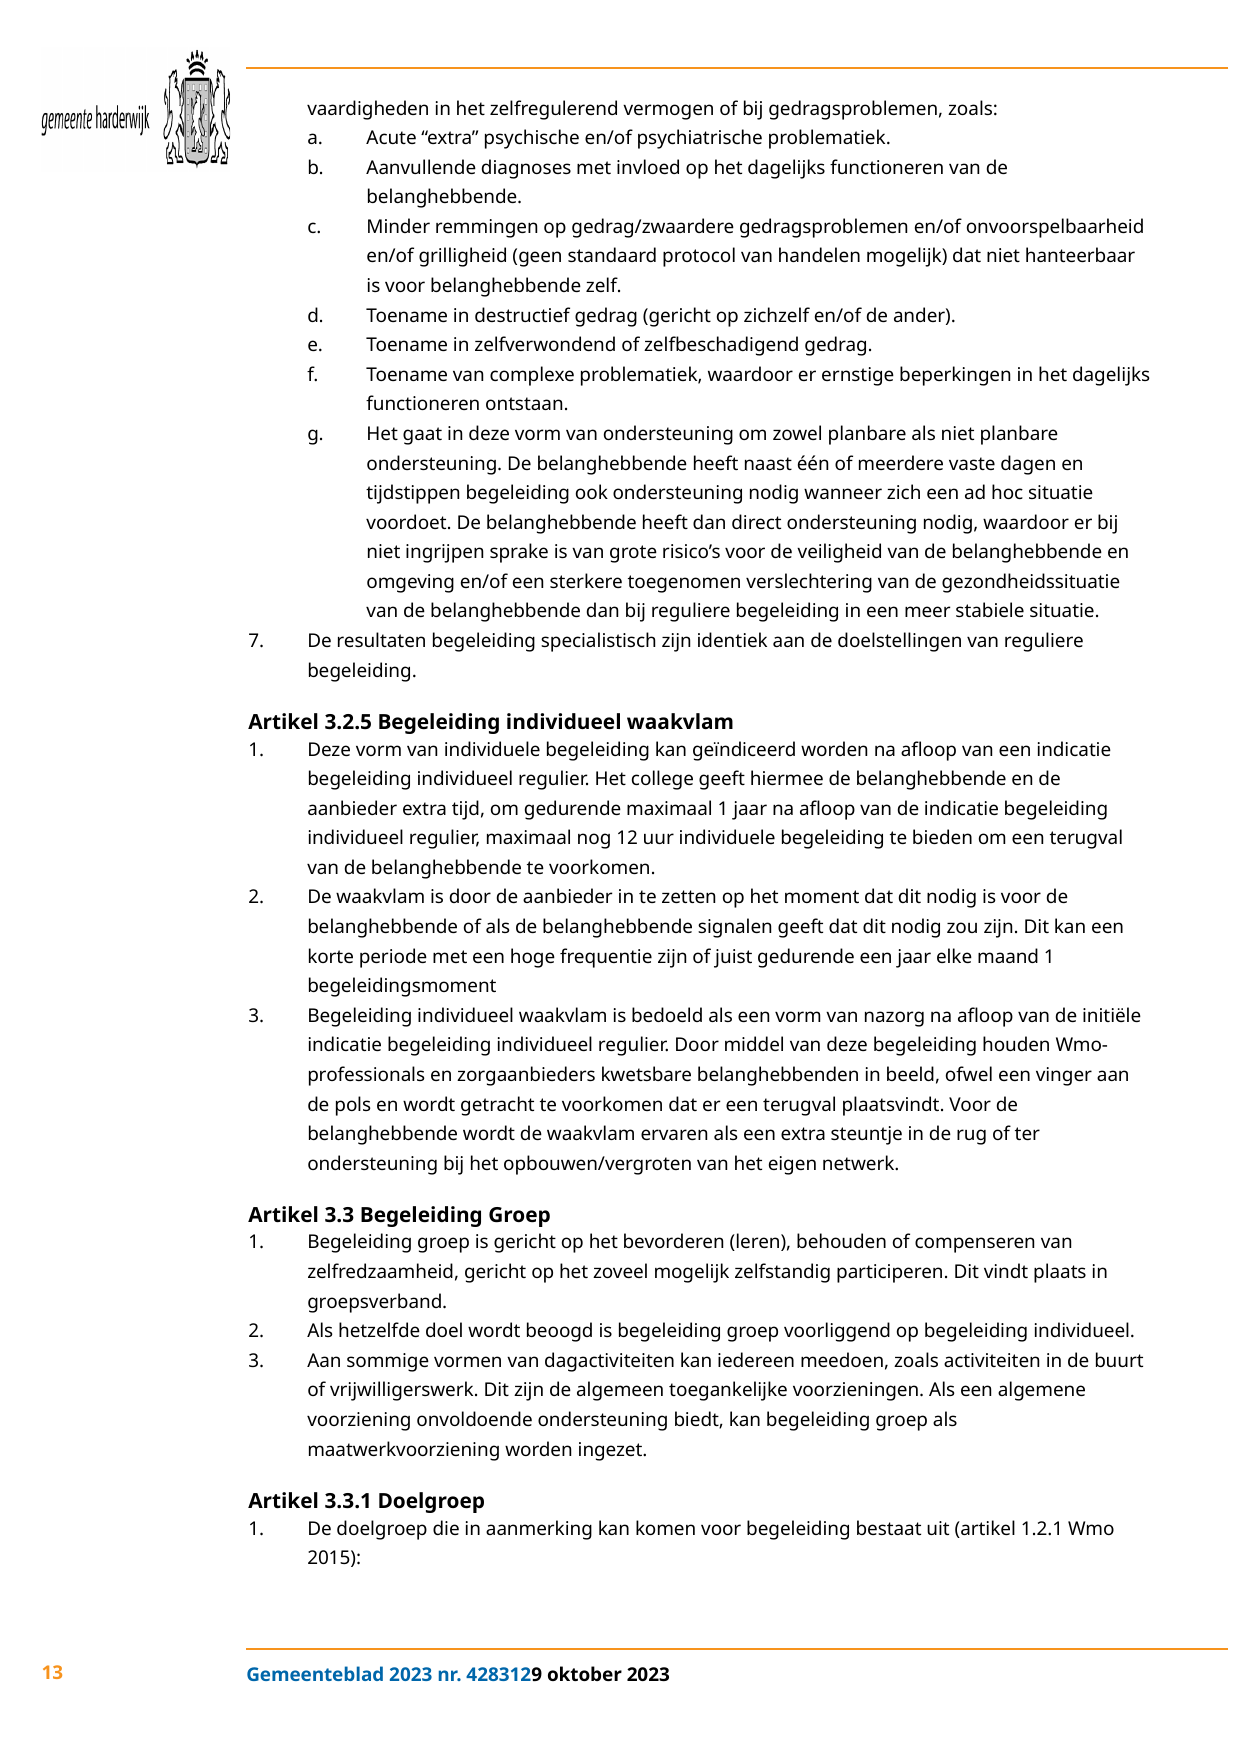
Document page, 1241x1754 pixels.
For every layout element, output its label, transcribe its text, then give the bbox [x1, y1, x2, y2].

list De doelgroep die in aanmerking kan komen voor begeleiding bestaat uit (artikel 1.2.1 Wmo 2015): [248, 1515, 1152, 1570]
list Begeleiding individueel waakvlam is bedoeld als een vorm van nazorg na afloop van de initiële indicatie begeleiding individueel regulier. Door middel van deze begeleiding houden Wmo-professionals en zorgaanbieders kwetsbare belanghebbenden in beeld, ofwel een vinger aan de pols en wordt getracht te voorkomen dat er een terugval plaatsvindt. Voor de belanghebbende wordt de waakvlam ervaren als een extra steuntje in de rug of ter ondersteuning bij het opbouwen/vergroten van het eigen netwerk. [248, 1002, 1152, 1176]
list Acute “extra” psychische en/of psychiatrische problematiek. [307, 124, 1152, 150]
list Als hetzelfde doel wordt beoogd is begeleiding groep voorliggend op begeleiding individueel. [248, 1317, 1152, 1343]
list Toename in destructief gedrag (gericht op zichzelf en/of de ander). [307, 302, 1152, 328]
list Aanvullende diagnoses met invloed op het dagelijks functioneren van de belanghebbende. [307, 154, 1152, 209]
list Deze vorm van individuele begeleiding kan geïndiceerd worden na afloop van een indicatie begeleiding individueel regulier. Het college geeft hiermee de belanghebbende en de aanbieder extra tijd, om gedurende maximaal 1 jaar na afloop van de indicatie begeleiding individueel regulier, maximaal nog 12 uur individuele begeleiding te bieden om een terugval van de belanghebbende te voorkomen. [248, 736, 1152, 880]
list Toename van complexe problematiek, waardoor er ernstige beperkingen in het dagelijks functioneren ontstaan. [307, 361, 1152, 416]
text Artikel 3.3.1 Doelgroep [248, 1486, 1152, 1515]
list Aan sommige vormen van dagactiviteiten kan iedereen meedoen, zoals activiteiten in de buurt of vrijwilligerswerk. Dit zijn de algemeen toegankelijke voorzieningen. Als een algemene voorziening onvoldoende ondersteuning biedt, kan begeleiding groep als maatwerkvoorziening worden ingezet. [248, 1347, 1152, 1462]
list Minder remmingen op gedrag/zwaardere gedragsproblemen en/of onvoorspelbaarheid en/of grilligheid (geen standaard protocol van handelen mogelijk) dat niet hanteerbaar is voor belanghebbende zelf. [307, 213, 1152, 298]
list vaardigheden in het zelfregulerend vermogen of bij gedragsproblemen, zoals: [248, 95, 1152, 121]
list Het gaat in deze vorm van ondersteuning om zowel planbare als niet planbare ondersteuning. De belanghebbende heeft naast één of meerdere vaste dagen en tijdstippen begeleiding ook ondersteuning nodig wanneer zich een ad hoc situatie voordoet. De belanghebbende heeft dan direct ondersteuning nodig, waardoor er bij niet ingrijpen sprake is van grote risico’s voor de veiligheid van de belanghebbende en omgeving en/of een sterkere toegenomen verslechtering van de gezondheidssituatie van de belanghebbende dan bij reguliere begeleiding in een meer stabiele situatie. [307, 420, 1152, 623]
list De waakvlam is door de aanbieder in te zetten op het moment dat dit nodig is voor de belanghebbende of als de belanghebbende signalen geeft dat dit nodig zou zijn. Dit kan een korte periode met een hoge frequentie zijn of juist gedurende een jaar elke maand 1 begeleidingsmoment [248, 884, 1152, 998]
text Artikel 3.3 Begeleiding Groep [248, 1200, 1152, 1229]
list Begeleiding groep is gericht op het bevorderen (leren), behouden of compenseren van zelfredzaamheid, gericht op het zoveel mogelijk zelfstandig participeren. Dit vindt plaats in groepsverband. [248, 1229, 1152, 1314]
text Artikel 3.2.5 Begeleiding individueel waakvlam [248, 707, 1152, 736]
picture [41, 47, 231, 172]
list De resultaten begeleiding specialistisch zijn identiek aan de doelstellingen van reguliere begeleiding. [248, 627, 1152, 683]
list Toename in zelfverwondend of zelfbeschadigend gedrag. [307, 331, 1152, 357]
